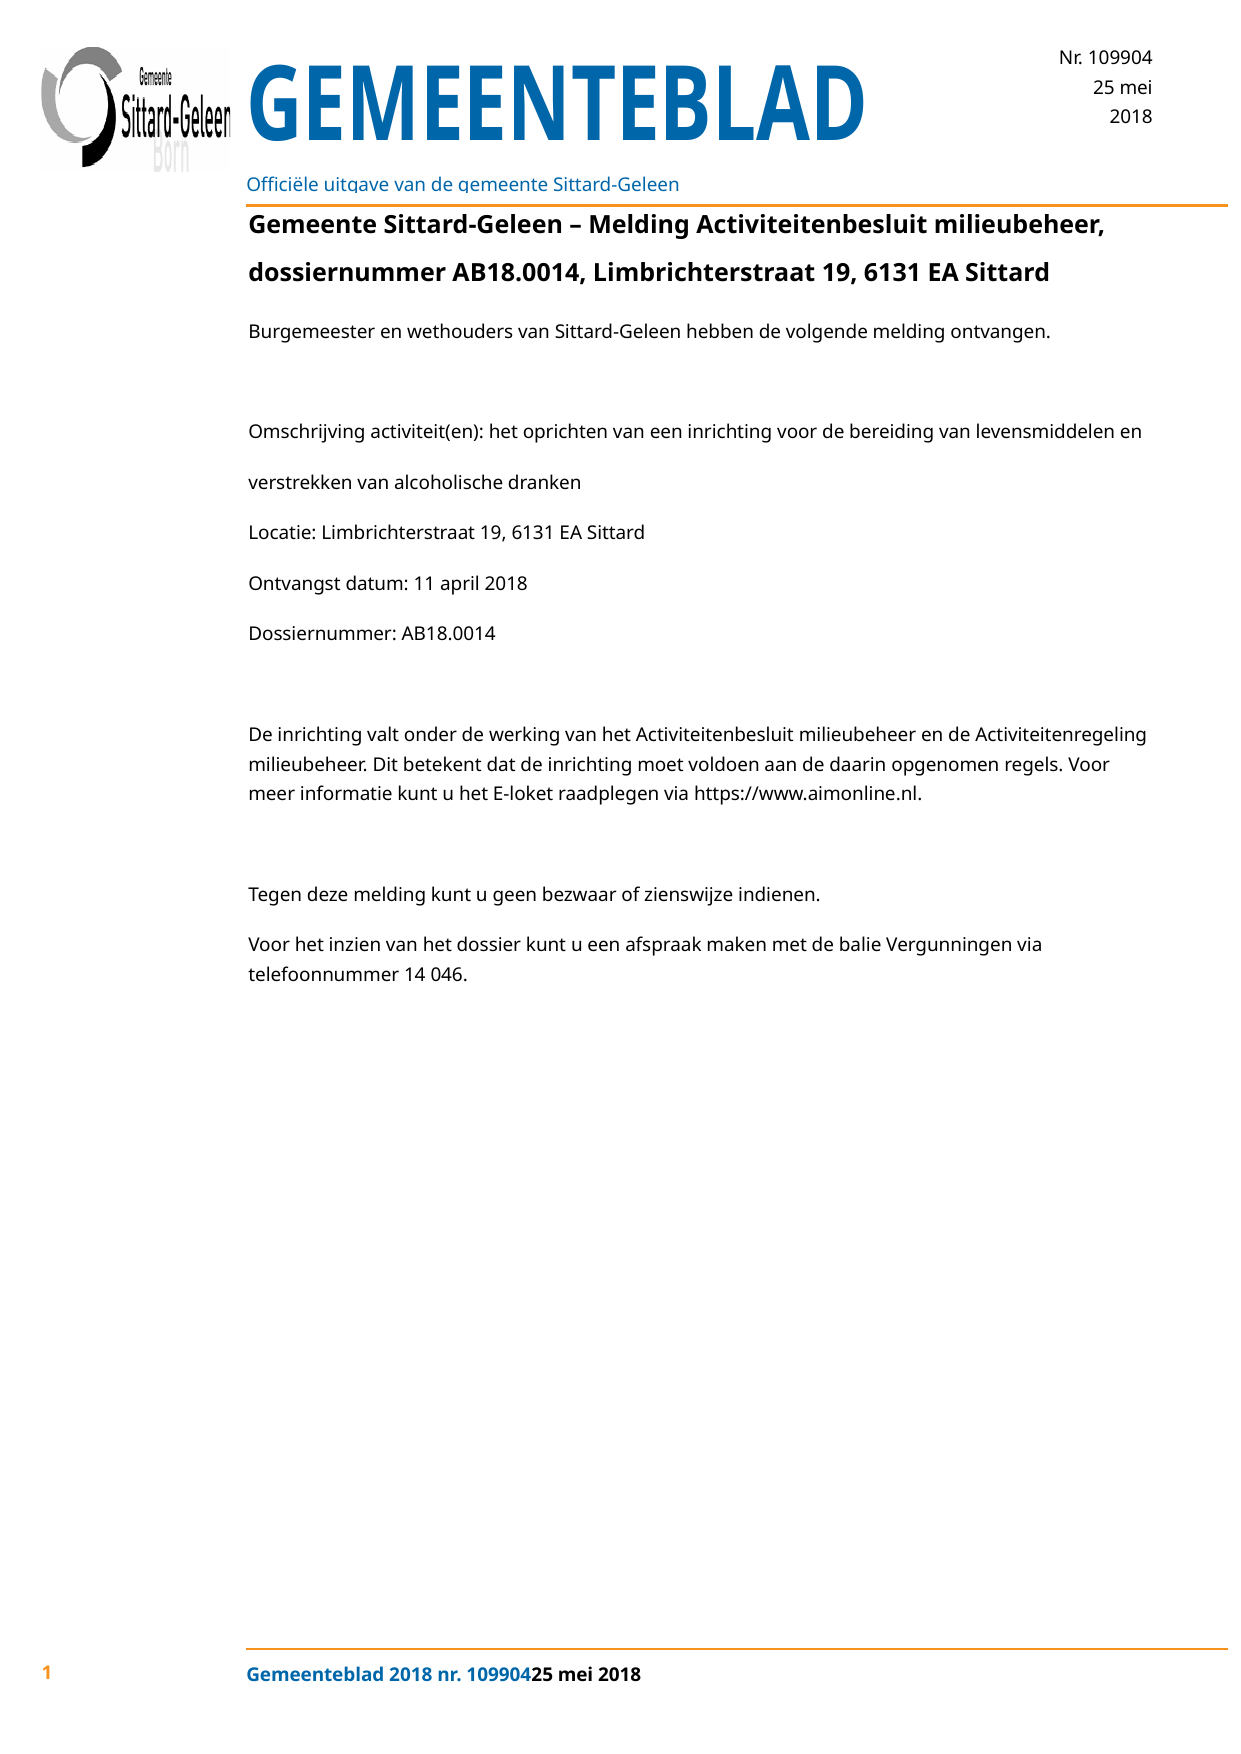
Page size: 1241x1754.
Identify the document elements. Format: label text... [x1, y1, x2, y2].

text De inrichting valt onder de werking van het Activiteitenbesluit milieubeheer en de Activiteitenregeling milieubeheer. Dit betekent dat de inrichting moet voldoen aan de daarin opgenomen regels. Voor meer informatie kunt u het E-loket raadplegen via https://www.aimonline.nl. [248, 721, 1152, 806]
text Locatie: Limbrichterstraat 19, 6131 EA Sittard [248, 519, 1152, 545]
text Dossiernummer: AB18.0014 [248, 620, 1152, 646]
text Omschrijving activiteit(en): het oprichten van een inrichting voor de bereiding van levensmiddelen en [248, 419, 1152, 444]
text Burgemeester en wethouders van Sittard-Geleen hebben de volgende melding ontvangen. [248, 318, 1152, 344]
text Tegen deze melding kunt u geen bezwaar of zienswijze indienen. [248, 881, 1152, 907]
picture [41, 47, 231, 172]
text Gemeente Sittard-Geleen – Melding Activiteitenbesluit milieubeheer, dossiernummer AB18.0014, Limbrichterstraat 19, 6131 EA Sittard [248, 207, 1152, 288]
text verstrekken van alcoholische dranken [248, 469, 1152, 495]
text Voor het inzien van het dossier kunt u een afspraak maken met de balie Vergunningen via telefoonnummer 14 046. [248, 932, 1152, 987]
text Ontvangst datum: 11 april 2018 [248, 570, 1152, 596]
